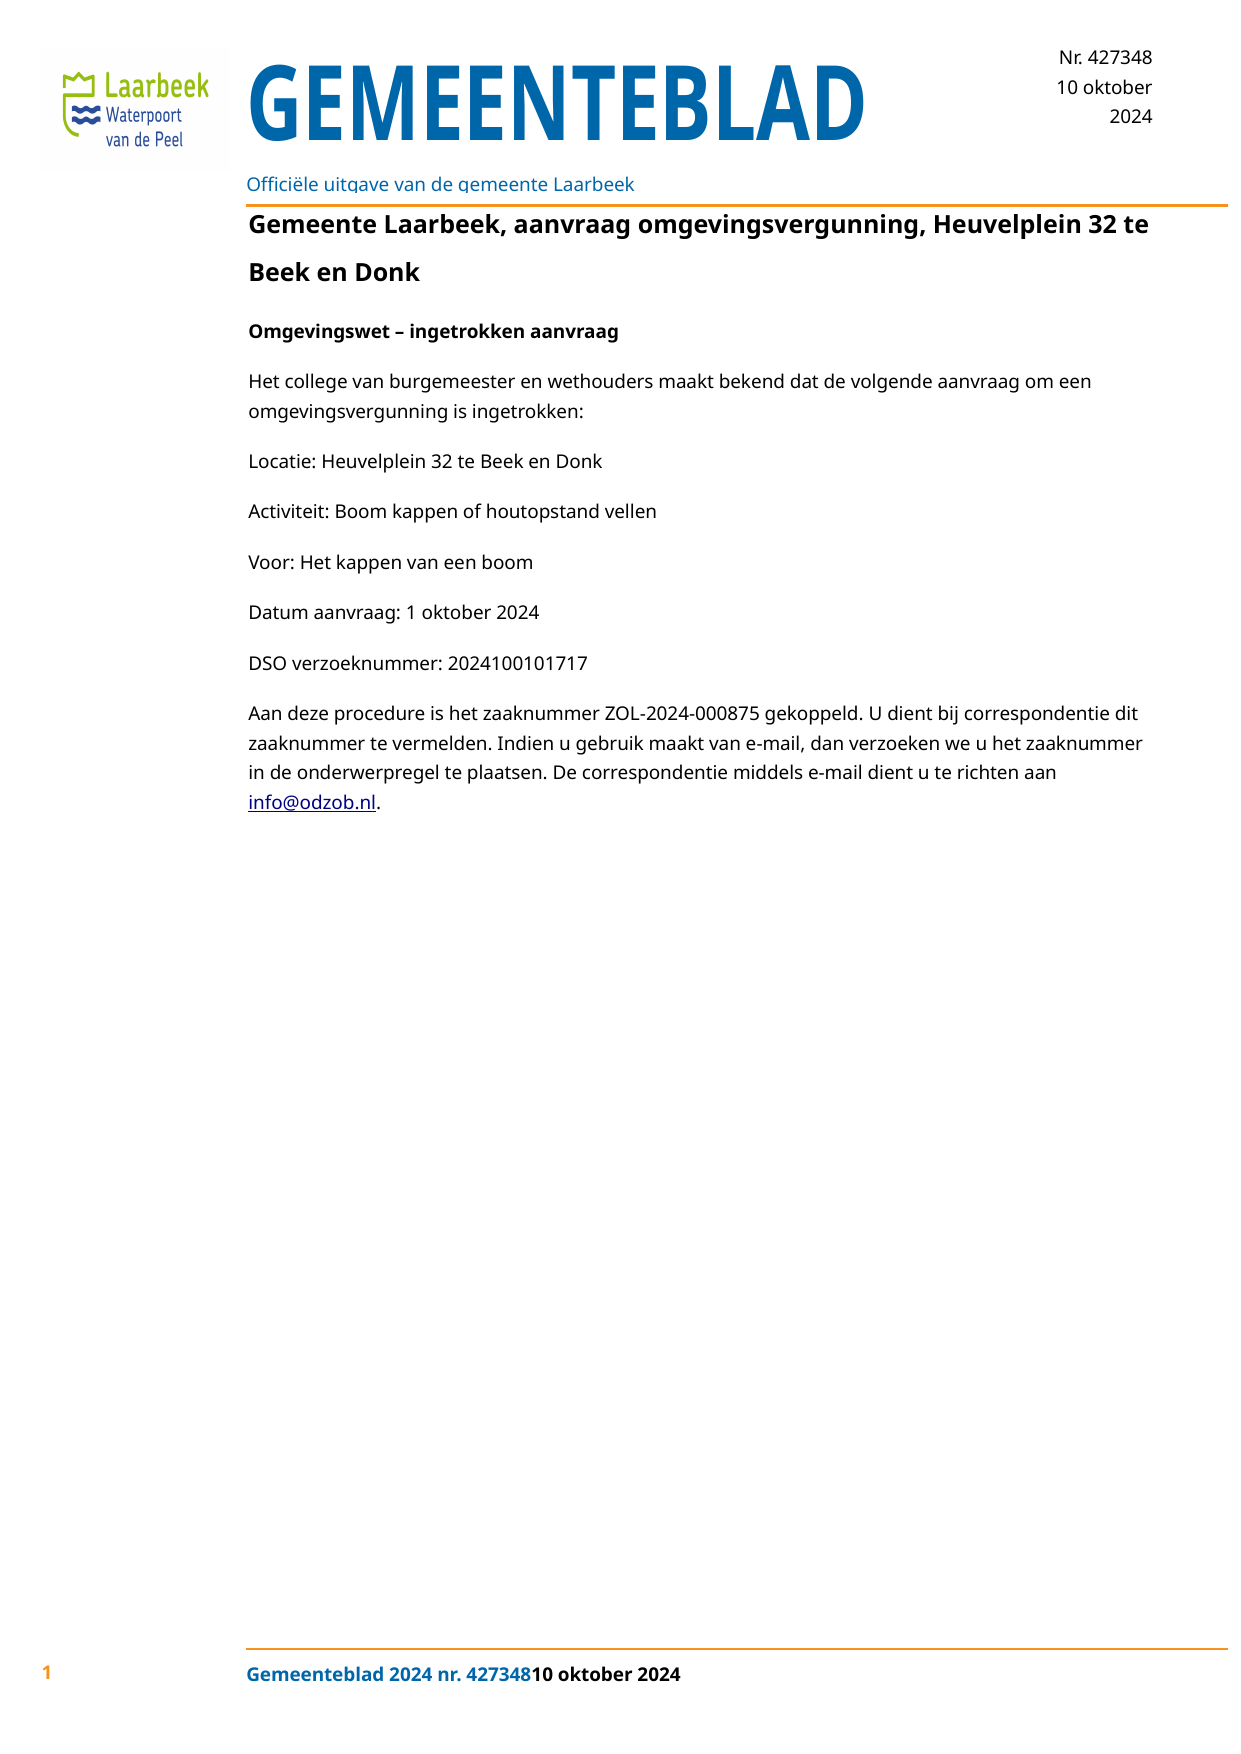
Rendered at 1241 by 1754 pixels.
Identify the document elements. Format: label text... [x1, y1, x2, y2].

text Gemeente Laarbeek, aanvraag omgevingsvergunning, Heuvelplein 32 te Beek en Donk [248, 207, 1152, 288]
text DSO verzoeknummer: 2024100101717 [248, 650, 1152, 676]
text Omgevingswet – ingetrokken aanvraag [248, 318, 1152, 344]
text Voor: Het kappen van een boom [248, 549, 1152, 575]
text Datum aanvraag: 1 oktober 2024 [248, 599, 1152, 625]
text Aan deze procedure is het zaaknummer ZOL-2024-000875 gekoppeld. U dient bij correspondentie dit zaaknummer te vermelden. Indien u gebruik maakt van e-mail, dan verzoeken we u het zaaknummer in de onderwerpregel te plaatsen. De correspondentie middels e-mail dient u te richten aan info@odzob.nl. [248, 700, 1152, 815]
text Het college van burgemeester en wethouders maakt bekend dat de volgende aanvraag om een omgevingsvergunning is ingetrokken: [248, 368, 1152, 424]
text Activiteit: Boom kappen of houtopstand vellen [248, 499, 1152, 524]
text Locatie: Heuvelplein 32 te Beek en Donk [248, 448, 1152, 474]
picture [41, 47, 231, 172]
